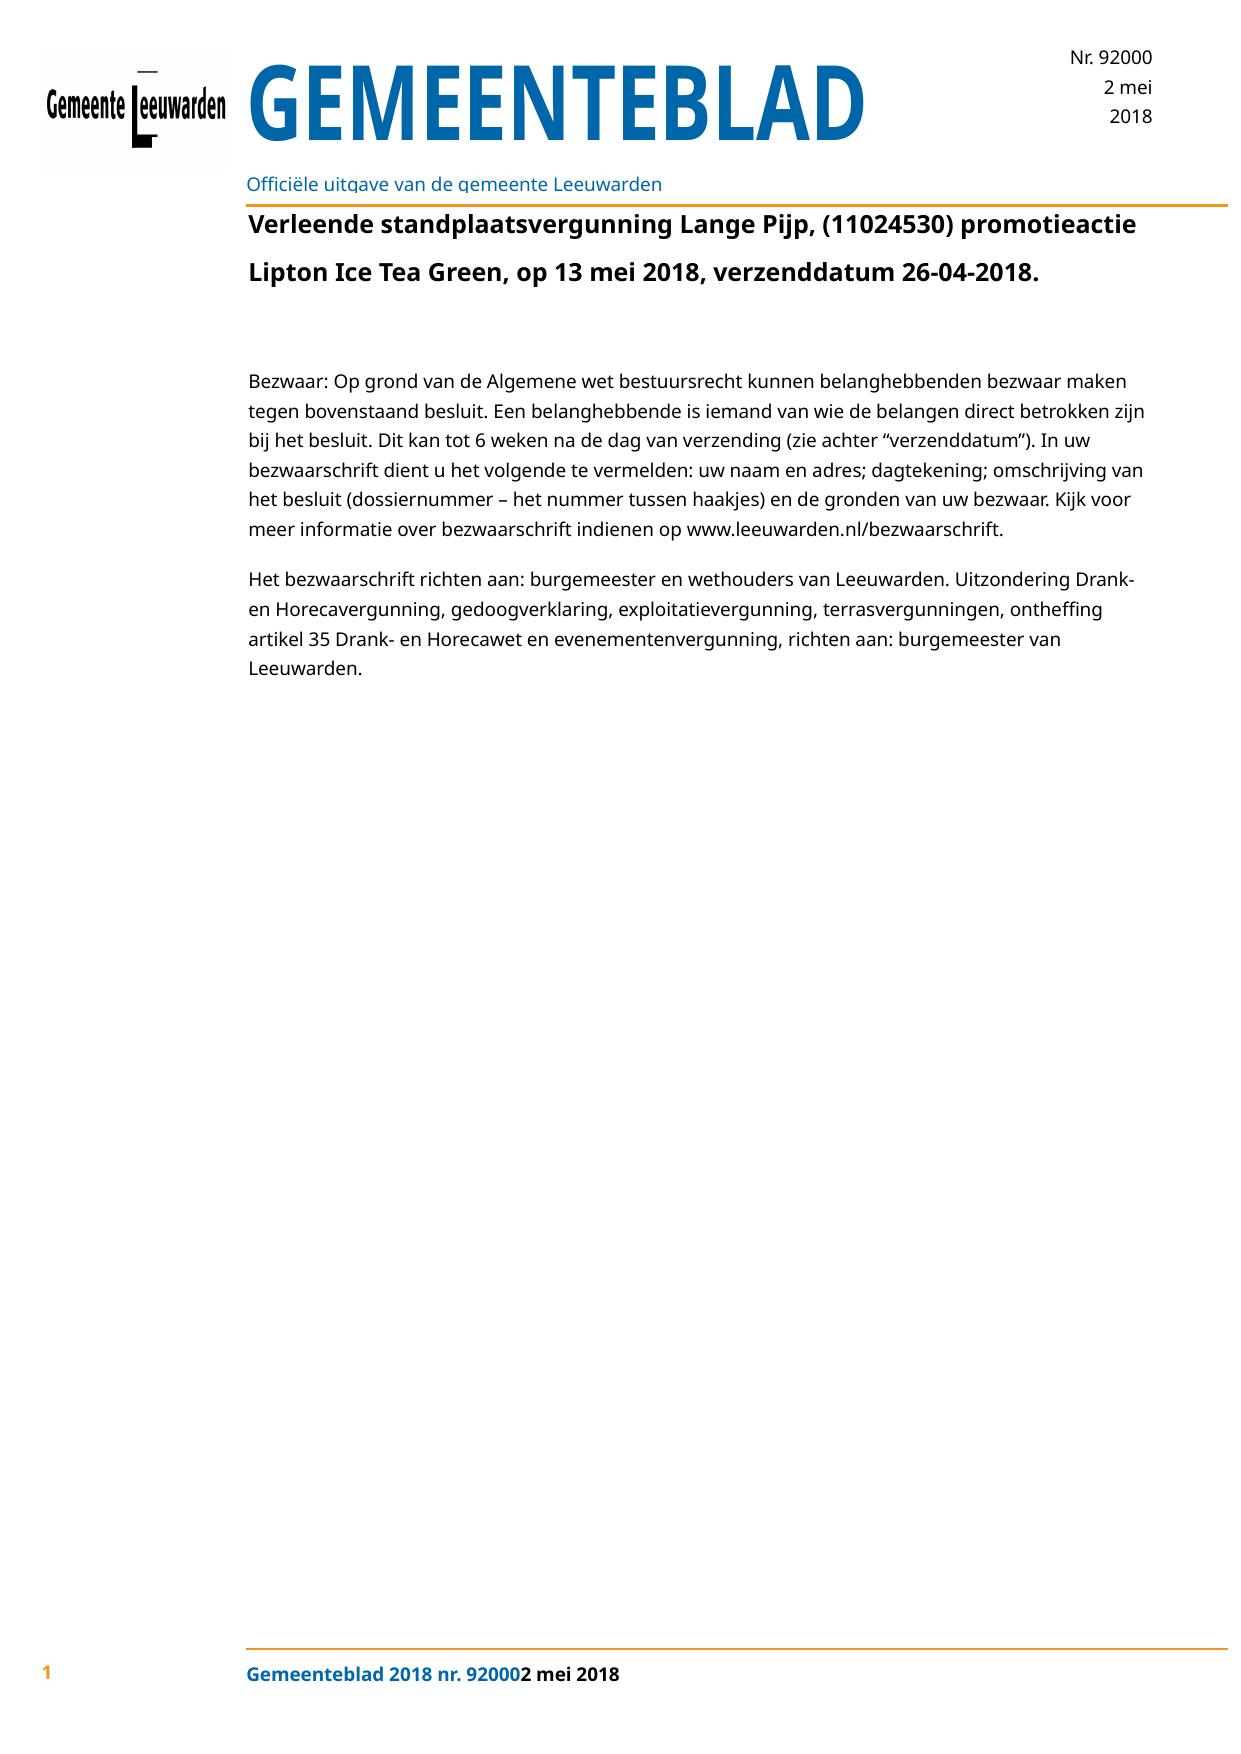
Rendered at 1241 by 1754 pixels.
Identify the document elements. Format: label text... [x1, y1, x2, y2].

text Verleende standplaatsvergunning Lange Pijp, (11024530) promotieactie Lipton Ice Tea Green, op 13 mei 2018, verzenddatum 26-04-2018. [248, 207, 1152, 288]
text Bezwaar: Op grond van de Algemene wet bestuursrecht kunnen belanghebbenden bezwaar maken tegen bovenstaand besluit. Een belanghebbende is iemand van wie de belangen direct betrokken zijn bij het besluit. Dit kan tot 6 weken na de dag van verzending (zie achter “verzenddatum”). In uw bezwaarschrift dient u het volgende te vermelden: uw naam en adres; dagtekening; omschrijving van het besluit (dossiernummer – het nummer tussen haakjes) en de gronden van uw bezwaar. Kijk voor meer informatie over bezwaarschrift indienen op www.leeuwarden.nl/bezwaarschrift. [248, 368, 1152, 542]
picture [41, 47, 231, 172]
text Het bezwaarschrift richten aan: burgemeester en wethouders van Leeuwarden. Uitzondering Drank- en Horecavergunning, gedoogverklaring, exploitatievergunning, terrasvergunningen, ontheffing artikel 35 Drank- en Horecawet en evenementenvergunning, richten aan: burgemeester van Leeuwarden. [248, 567, 1152, 681]
